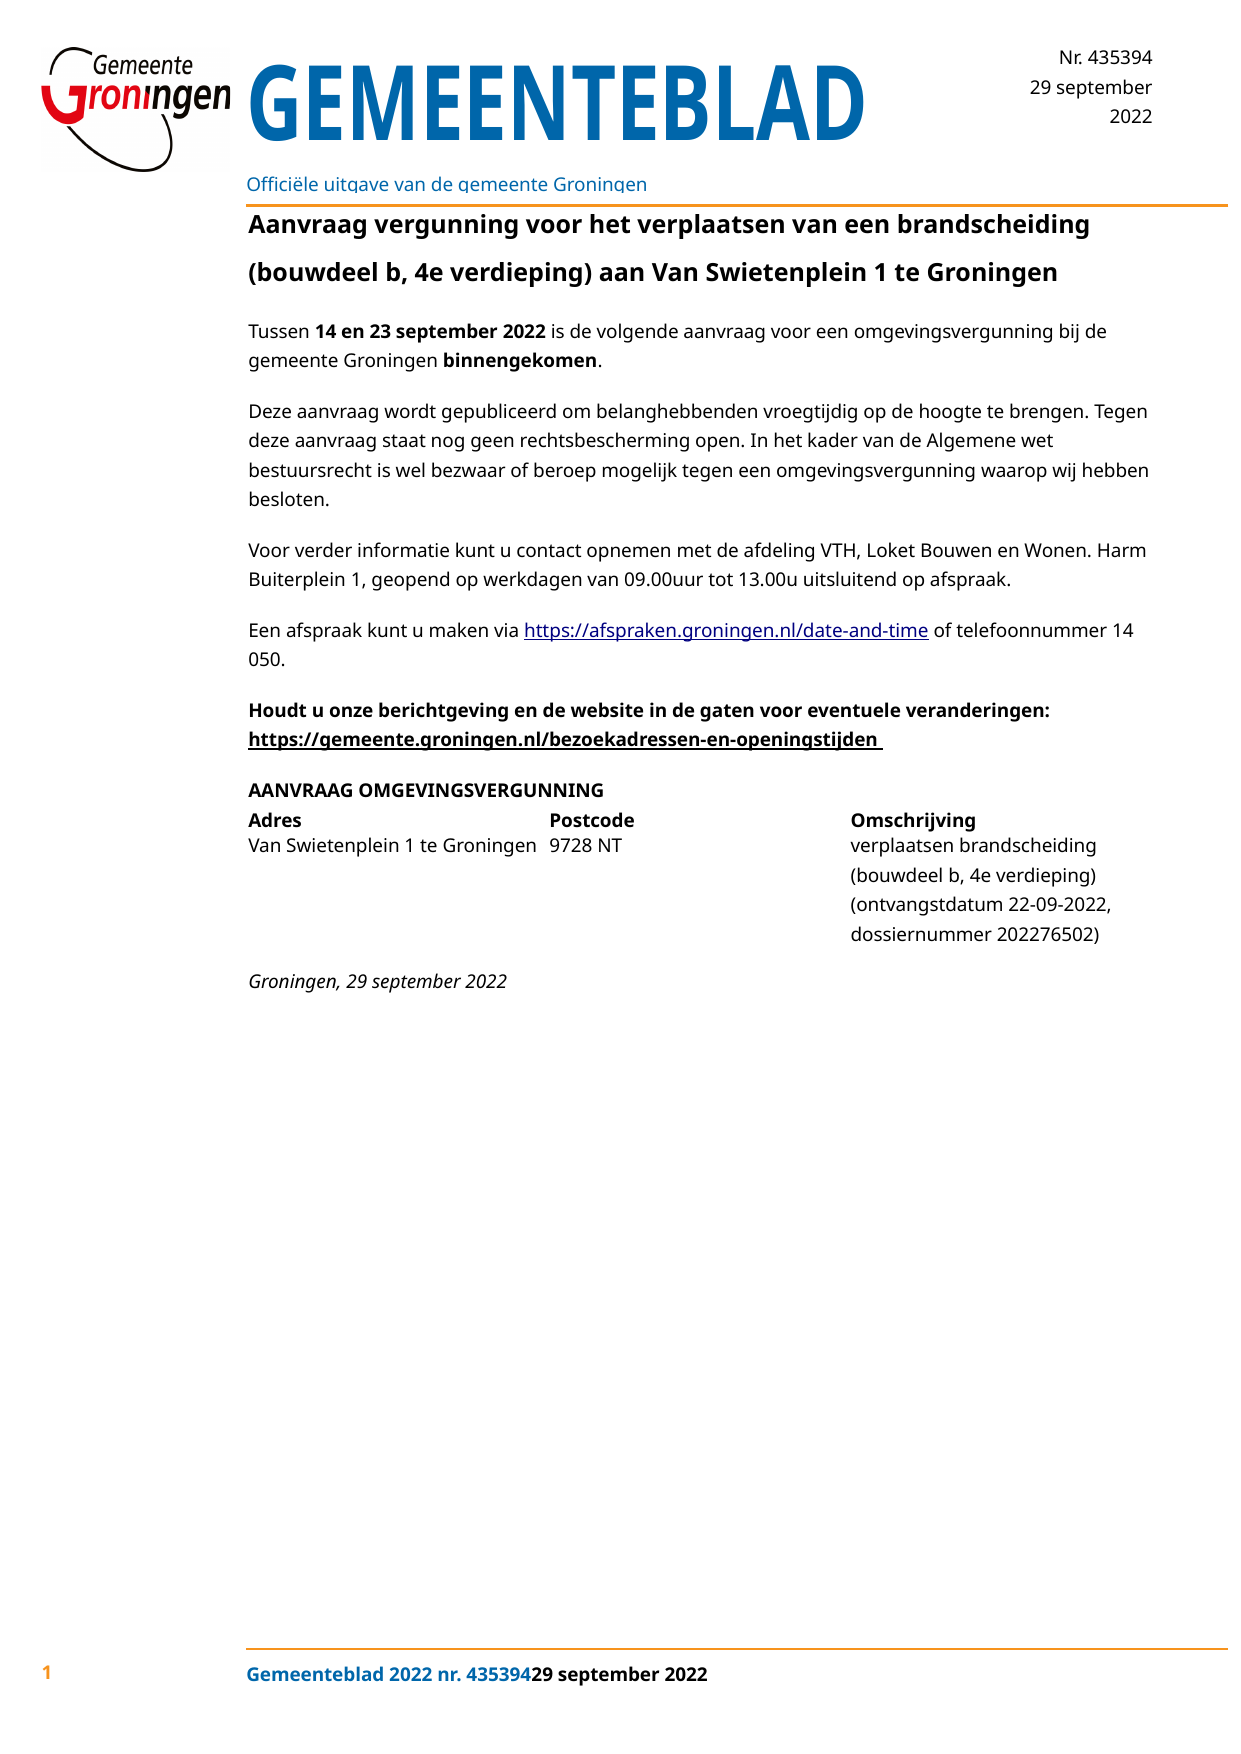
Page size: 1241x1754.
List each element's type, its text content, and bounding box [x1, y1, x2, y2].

table_cell verplaatsen brandscheiding (bouwdeel b, 4e verdieping) (ontvangstdatum 22-09-2022, dossiernummer 202276502) [850, 833, 1152, 947]
table_header Omschrijving [850, 807, 1152, 832]
table_header Postcode [549, 807, 850, 832]
text Tussen 14 en 23 september 2022 is de volgende aanvraag voor een omgevingsvergunning bij de gemeente Groningen binnengekomen. [248, 318, 1152, 373]
text AANVRAAG OMGEVINGSVERGUNNING [248, 777, 1152, 803]
text Groningen, 29 september 2022 [248, 968, 1152, 994]
table_cell Van Swietenplein 1 te Groningen [248, 833, 549, 947]
text Houdt u onze berichtgeving en de website in de gaten voor eventuele veranderingen: https://gemeente.groningen.nl/bezoekadressen-en-openingstijden [248, 697, 1152, 752]
text Voor verder informatie kunt u contact opnemen met de afdeling VTH, Loket Bouwen en Wonen. Harm Buiterplein 1, geopend op werkdagen van 09.00uur tot 13.00u uitsluitend op afspraak. [248, 537, 1152, 592]
text Een afspraak kunt u maken via https://afspraken.groningen.nl/date-and-time of telefoonnummer 14 050. [248, 617, 1152, 672]
table_header Adres [248, 807, 549, 832]
text Aanvraag vergunning voor het verplaatsen van een brandscheiding (bouwdeel b, 4e verdieping) aan Van Swietenplein 1 te Groningen [248, 207, 1152, 288]
table_cell 9728 NT [549, 833, 850, 947]
text Deze aanvraag wordt gepubliceerd om belanghebbenden vroegtijdig op de hoogte te brengen. Tegen deze aanvraag staat nog geen rechtsbescherming open. In het kader van de Algemene wet bestuursrecht is wel bezwaar of beroep mogelijk tegen een omgevingsvergunning waarop wij hebben besloten. [248, 398, 1152, 512]
picture [41, 47, 231, 172]
